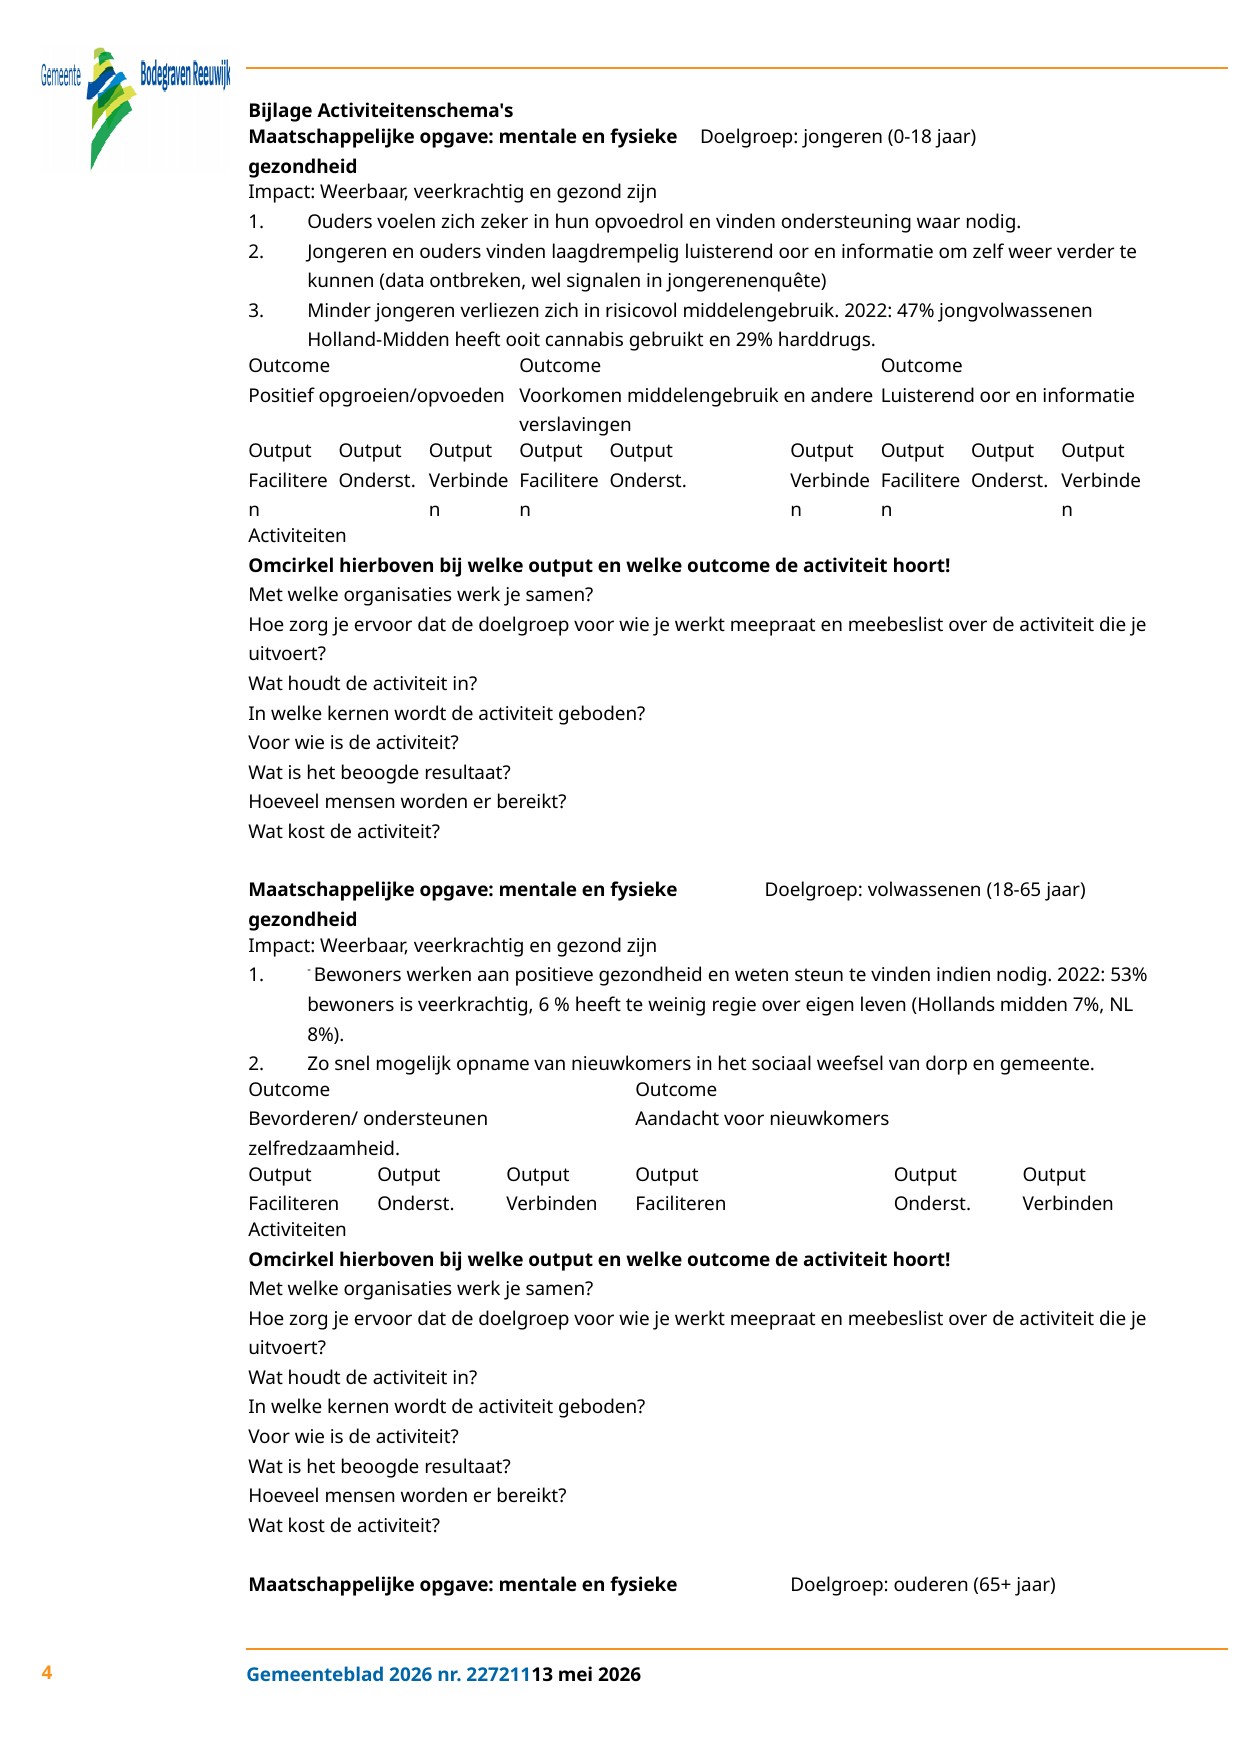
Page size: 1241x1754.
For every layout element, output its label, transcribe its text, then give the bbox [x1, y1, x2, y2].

table_cell Output Onderst. [971, 437, 1061, 522]
table_cell Output Faciliteren [635, 1161, 893, 1216]
table_cell Output Faciliteren [881, 437, 971, 522]
table_cell Outcome Positief opgroeien/opvoeden [248, 353, 519, 437]
table_cell Output Verbinden [429, 437, 519, 522]
table_cell Impact: Weerbaar, veerkrachtig en gezond zijn Ouders voelen zich zeker in hun opvoedrol en vinden ondersteuning waar nodig. Jongeren en ouders vinden laagdrempelig luisterend oor en informatie om zelf weer verder te kunnen (data ontbreken, wel signalen in jongerenenquête) Minder jongeren verliezen zich in risicovol middelengebruik. 2022: 47% jongvolwassenen Holland-Midden heeft ooit cannabis gebruikt en 29% harddrugs. [248, 179, 1152, 352]
table_cell Output Faciliteren [519, 437, 609, 522]
table_cell Impact: Weerbaar, veerkrachtig en gezond zijn - Bewoners werken aan positieve gezondheid en weten steun te vinden indien nodig. 2022: 53% bewoners is veerkrachtig, 6 % heeft te weinig regie over eigen leven (Hollands midden 7%, NL 8%). Zo snel mogelijk opname van nieuwkomers in het sociaal weefsel van dorp en gemeente. [248, 932, 1152, 1076]
table_cell Output Verbinden [790, 437, 881, 522]
table_cell Outcome Bevorderen/ ondersteunen zelfredzaamheid. [248, 1076, 635, 1161]
table_cell Output Verbinden [506, 1161, 635, 1216]
table_cell Outcome Luisterend oor en informatie [881, 353, 1152, 437]
table_cell Output Verbinden [1061, 437, 1152, 522]
table_cell Outcome Voorkomen middelengebruik en andere verslavingen [519, 353, 881, 437]
table_cell Activiteiten Omcirkel hierboven bij welke output en welke outcome de activiteit hoort! Met welke organisaties werk je samen? Hoe zorg je ervoor dat de doelgroep voor wie je werkt meepraat en meebeslist over de activiteit die je uitvoert? Wat houdt de activiteit in? In welke kernen wordt de activiteit geboden? Voor wie is de activiteit? Wat is het beoogde resultaat? Hoeveel mensen worden er bereikt? Wat kost de activiteit? [248, 1216, 1152, 1538]
table_header Maatschappelijke opgave: mentale en fysieke gezondheid [248, 124, 700, 179]
text Bijlage Activiteitenschema's [248, 95, 1152, 123]
table_cell Output Faciliteren [248, 437, 338, 522]
table_header Doelgroep: ouderen (65+ jaar) [790, 1571, 1152, 1596]
table_header Doelgroep: volwassenen (18-65 jaar) [764, 877, 1152, 932]
table_header Maatschappelijke opgave: mentale en fysieke [248, 1571, 790, 1596]
table_cell Output Onderst. [338, 437, 429, 522]
table_cell Outcome Aandacht voor nieuwkomers [635, 1076, 1152, 1161]
picture [41, 47, 231, 172]
table_header Maatschappelijke opgave: mentale en fysieke gezondheid [248, 877, 764, 932]
table_cell Output Faciliteren [248, 1161, 377, 1216]
table_cell Output Onderst. [377, 1161, 506, 1216]
table_cell Output Onderst. [894, 1161, 1022, 1216]
table_header Doelgroep: jongeren (0-18 jaar) [700, 124, 1152, 179]
table_cell Activiteiten Omcirkel hierboven bij welke output en welke outcome de activiteit hoort! Met welke organisaties werk je samen? Hoe zorg je ervoor dat de doelgroep voor wie je werkt meepraat en meebeslist over de activiteit die je uitvoert? Wat houdt de activiteit in? In welke kernen wordt de activiteit geboden? Voor wie is de activiteit? Wat is het beoogde resultaat? Hoeveel mensen worden er bereikt? Wat kost de activiteit? [248, 522, 1152, 844]
table_cell Output Verbinden [1023, 1161, 1152, 1216]
table_cell Output Onderst. [609, 437, 790, 522]
